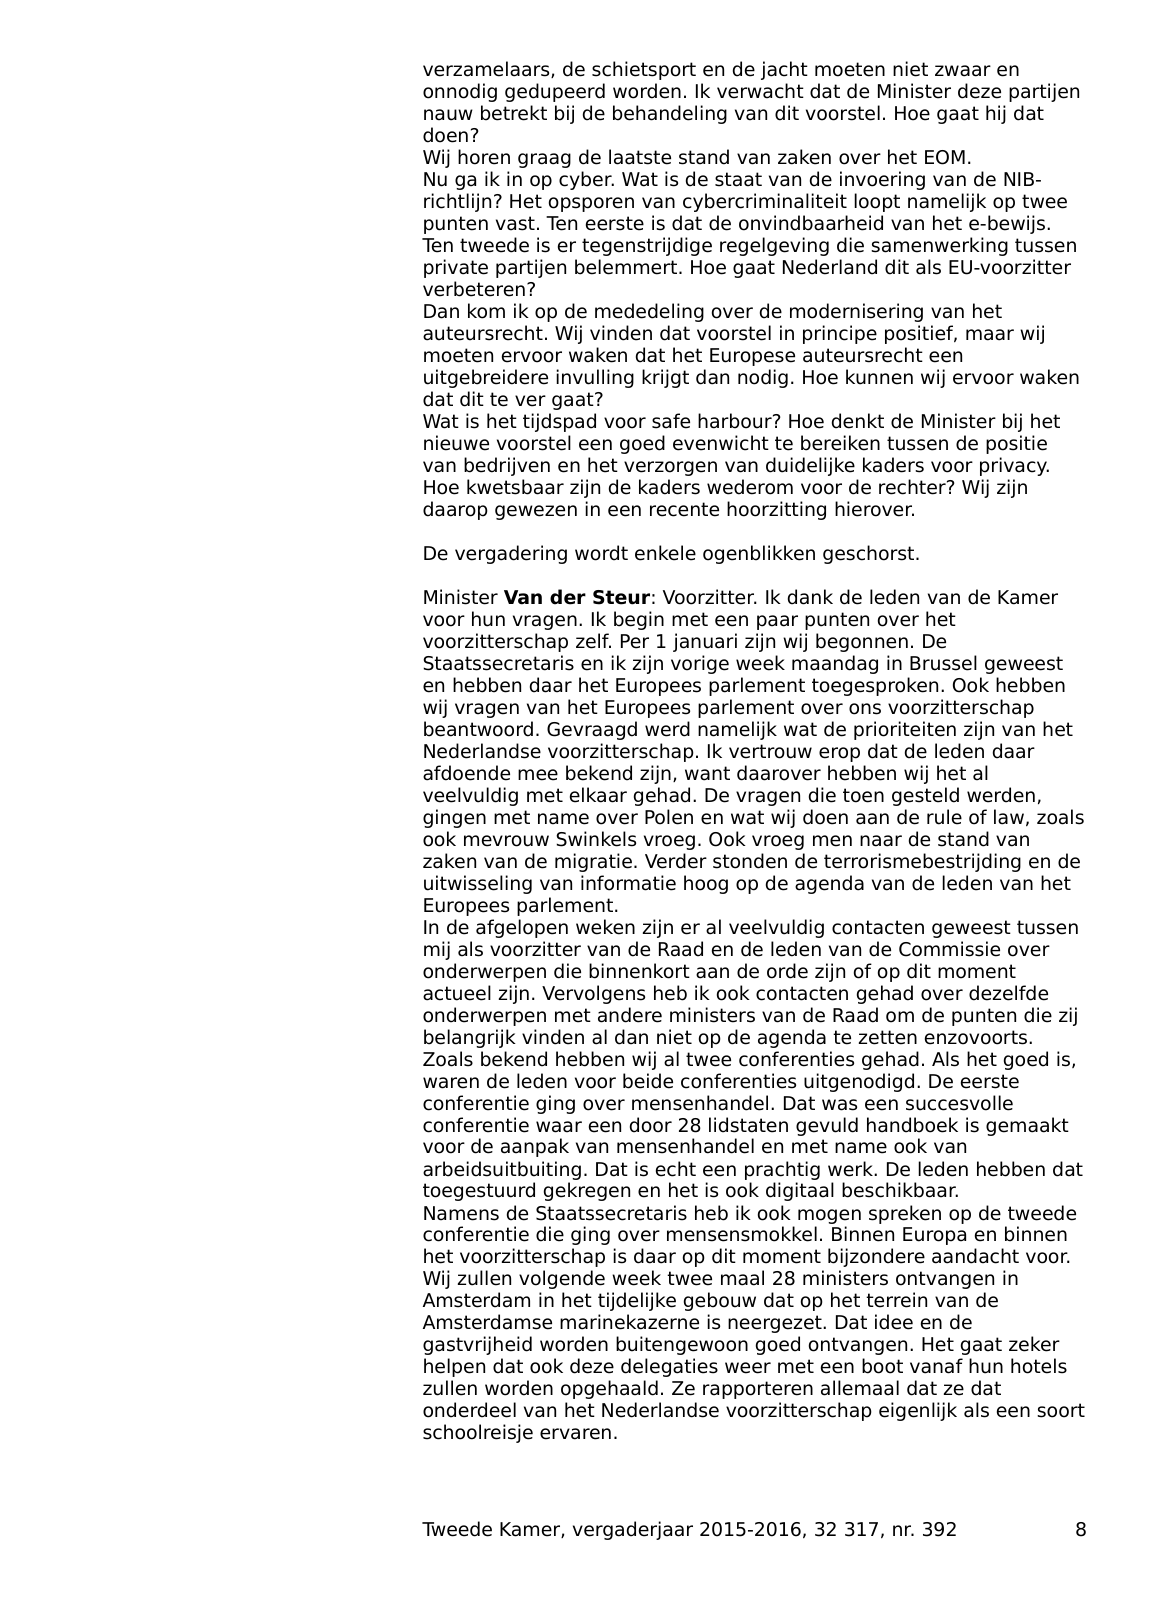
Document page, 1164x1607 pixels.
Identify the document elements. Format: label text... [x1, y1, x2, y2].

text Minister Van der Steur: Voorzitter. Ik dank de leden van de Kamer voor hun vragen. Ik begin met een paar punten over het voorzitterschap zelf. Per 1 januari zijn wij begonnen. De Staatssecretaris en ik zijn vorige week maandag in Brussel geweest en hebben daar het Europees parlement toegesproken. Ook hebben wij vragen van het Europees parlement over ons voorzitterschap beantwoord. Gevraagd werd namelijk wat de prioriteiten zijn van het Nederlandse voorzitterschap. Ik vertrouw erop dat de leden daar afdoende mee bekend zijn, want daarover hebben wij het al veelvuldig met elkaar gehad. De vragen die toen gesteld werden, gingen met name over Polen en wat wij doen aan de rule of law, zoals ook mevrouw Swinkels vroeg. Ook vroeg men naar de stand van zaken van de migratie. Verder stonden de terrorismebestrijding en de uitwisseling van informatie hoog op de agenda van de leden van het Europees parlement. [422, 587, 1087, 917]
text Wat is het tijdspad voor safe harbour? Hoe denkt de Minister bij het nieuwe voorstel een goed evenwicht te bereiken tussen de positie van bedrijven en het verzorgen van duidelijke kaders voor privacy. Hoe kwetsbaar zijn de kaders wederom voor de rechter? Wij zijn daarop gewezen in een recente hoorzitting hierover. [422, 411, 1087, 521]
text Zoals bekend hebben wij al twee conferenties gehad. Als het goed is, waren de leden voor beide conferenties uitgenodigd. De eerste conferentie ging over mensenhandel. Dat was een succesvolle conferentie waar een door 28 lidstaten gevuld handboek is gemaakt voor de aanpak van mensenhandel en met name ook van arbeidsuitbuiting. Dat is echt een prachtig werk. De leden hebben dat toegestuurd gekregen en het is ook digitaal beschikbaar. [422, 1048, 1087, 1202]
text Namens de Staatssecretaris heb ik ook mogen spreken op de tweede conferentie die ging over mensensmokkel. Binnen Europa en binnen het voorzitterschap is daar op dit moment bijzondere aandacht voor. Wij zullen volgende week twee maal 28 ministers ontvangen in Amsterdam in het tijdelijke gebouw dat op het terrein van de Amsterdamse marinekazerne is neergezet. Dat idee en de gastvrijheid worden buitengewoon goed ontvangen. Het gaat zeker helpen dat ook deze delegaties weer met een boot vanaf hun hotels zullen worden opgehaald. Ze rapporteren allemaal dat ze dat onderdeel van het Nederlandse voorzitterschap eigenlijk als een soort schoolreisje ervaren. [422, 1202, 1087, 1444]
text Nu ga ik in op cyber. Wat is de staat van de invoering van de NIB-richtlijn? Het opsporen van cybercriminaliteit loopt namelijk op twee punten vast. Ten eerste is dat de onvindbaarheid van het e-bewijs. Ten tweede is er tegenstrijdige regelgeving die samenwerking tussen private partijen belemmert. Hoe gaat Nederland dit als EU-voorzitter verbeteren? [422, 169, 1087, 301]
text De vergadering wordt enkele ogenblikken geschorst. [422, 543, 1087, 565]
text verzamelaars, de schietsport en de jacht moeten niet zwaar en onnodig gedupeerd worden. Ik verwacht dat de Minister deze partijen nauw betrekt bij de behandeling van dit voorstel. Hoe gaat hij dat doen? [422, 59, 1087, 147]
text In de afgelopen weken zijn er al veelvuldig contacten geweest tussen mij als voorzitter van de Raad en de leden van de Commissie over onderwerpen die binnenkort aan de orde zijn of op dit moment actueel zijn. Vervolgens heb ik ook contacten gehad over dezelfde onderwerpen met andere ministers van de Raad om de punten die zij belangrijk vinden al dan niet op de agenda te zetten enzovoorts. [422, 917, 1087, 1048]
text Dan kom ik op de mededeling over de modernisering van het auteursrecht. Wij vinden dat voorstel in principe positief, maar wij moeten ervoor waken dat het Europese auteursrecht een uitgebreidere invulling krijgt dan nodig. Hoe kunnen wij ervoor waken dat dit te ver gaat? [422, 301, 1087, 411]
text Wij horen graag de laatste stand van zaken over het EOM. [422, 147, 1087, 169]
